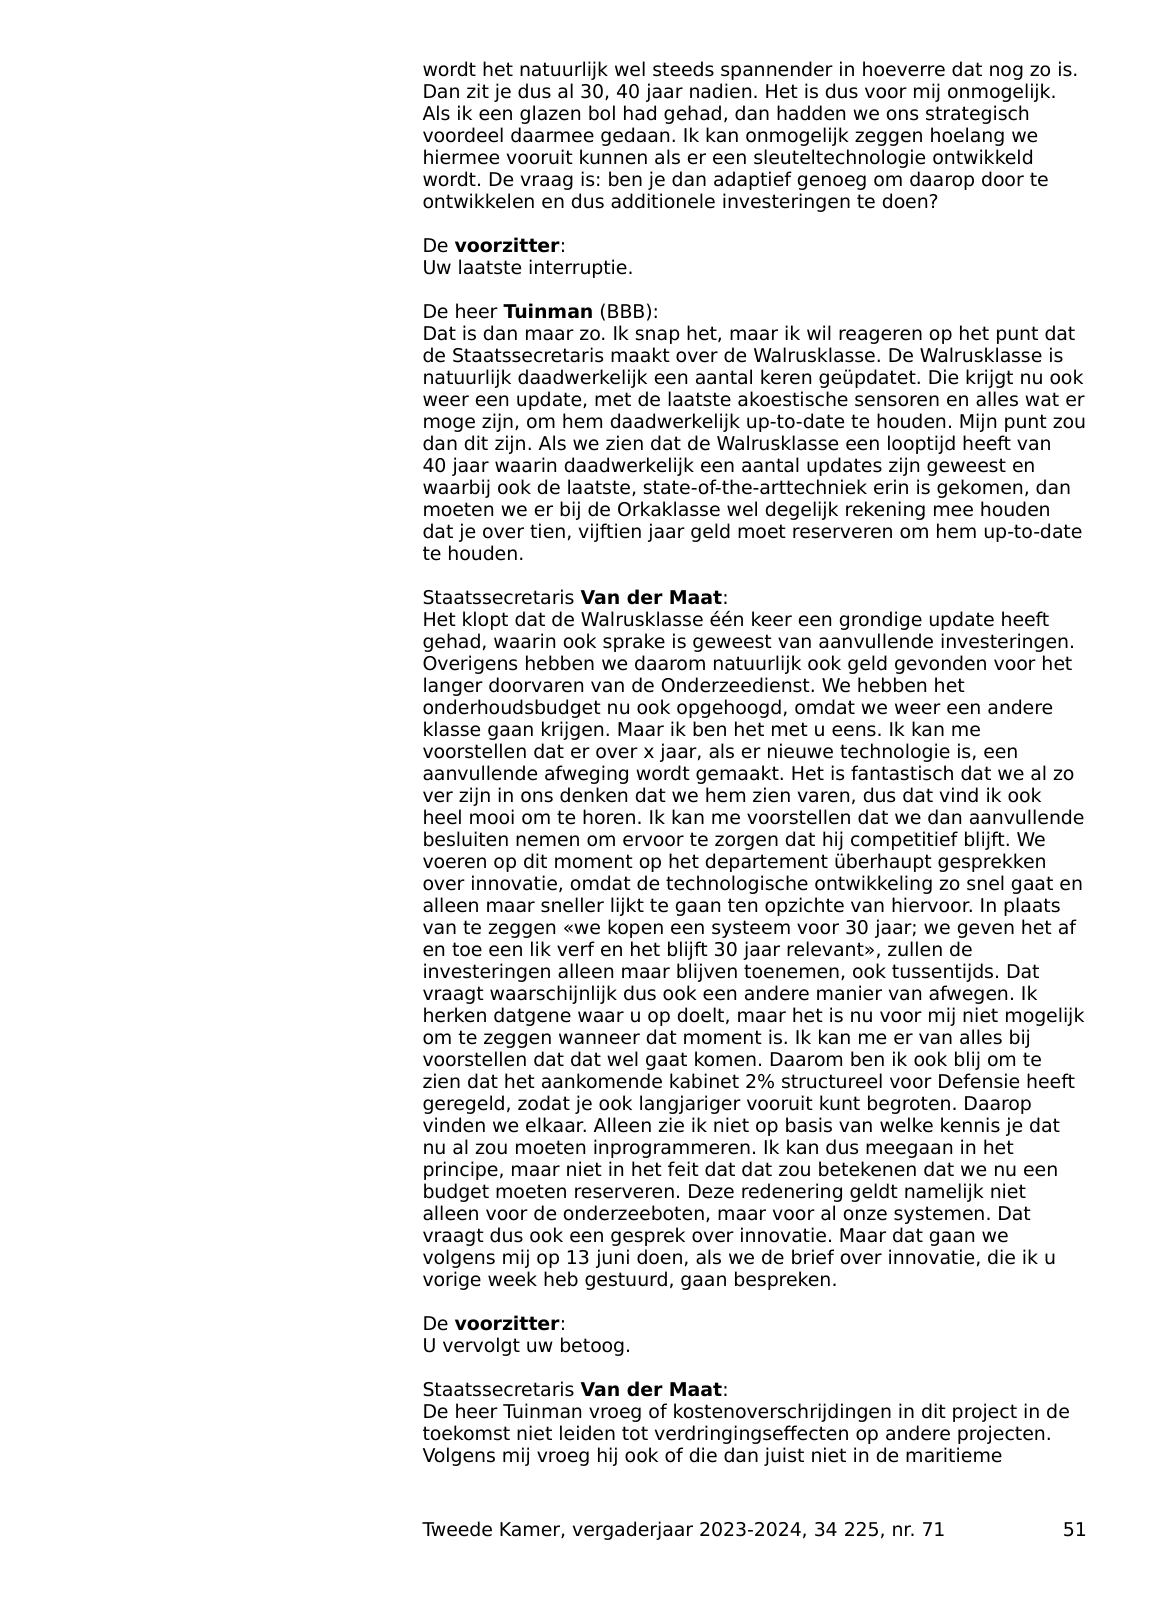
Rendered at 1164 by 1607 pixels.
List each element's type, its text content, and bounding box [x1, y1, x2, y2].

text Staatssecretaris Van der Maat: [422, 1379, 1087, 1401]
text De heer Tuinman (BBB): [422, 301, 1087, 323]
text Dat is dan maar zo. Ik snap het, maar ik wil reageren op het punt dat de Staatssecretaris maakt over de Walrusklasse. De Walrusklasse is natuurlijk daadwerkelijk een aantal keren geüpdatet. Die krijgt nu ook weer een update, met de laatste akoestische sensoren en alles wat er moge zijn, om hem daadwerkelijk up-to-date te houden. Mijn punt zou dan dit zijn. Als we zien dat de Walrusklasse een looptijd heeft van 40 jaar waarin daadwerkelijk een aantal updates zijn geweest en waarbij ook de laatste, state-of-the-arttechniek erin is gekomen, dan moeten we er bij de Orkaklasse wel degelijk rekening mee houden dat je over tien, vijftien jaar geld moet reserveren om hem up-to-date te houden. [422, 323, 1087, 565]
text U vervolgt uw betoog. [422, 1335, 1087, 1357]
text Het klopt dat de Walrusklasse één keer een grondige update heeft gehad, waarin ook sprake is geweest van aanvullende investeringen. Overigens hebben we daarom natuurlijk ook geld gevonden voor het langer doorvaren van de Onderzeedienst. We hebben het onderhoudsbudget nu ook opgehoogd, omdat we weer een andere klasse gaan krijgen. Maar ik ben het met u eens. Ik kan me voorstellen dat er over x jaar, als er nieuwe technologie is, een aanvullende afweging wordt gemaakt. Het is fantastisch dat we al zo ver zijn in ons denken dat we hem zien varen, dus dat vind ik ook heel mooi om te horen. Ik kan me voorstellen dat we dan aanvullende besluiten nemen om ervoor te zorgen dat hij competitief blijft. We voeren op dit moment op het departement überhaupt gesprekken over innovatie, omdat de technologische ontwikkeling zo snel gaat en alleen maar sneller lijkt te gaan ten opzichte van hiervoor. In plaats van te zeggen «we kopen een systeem voor 30 jaar; we geven het af en toe een lik verf en het blijft 30 jaar relevant», zullen de investeringen alleen maar blijven toenemen, ook tussentijds. Dat vraagt waarschijnlijk dus ook een andere manier van afwegen. Ik herken datgene waar u op doelt, maar het is nu voor mij niet mogelijk om te zeggen wanneer dat moment is. Ik kan me er van alles bij voorstellen dat dat wel gaat komen. Daarom ben ik ook blij om te zien dat het aankomende kabinet 2% structureel voor Defensie heeft geregeld, zodat je ook langjariger vooruit kunt begroten. Daarop vinden we elkaar. Alleen zie ik niet op basis van welke kennis je dat nu al zou moeten inprogrammeren. Ik kan dus meegaan in het principe, maar niet in het feit dat dat zou betekenen dat we nu een budget moeten reserveren. Deze redenering geldt namelijk niet alleen voor de onderzeeboten, maar voor al onze systemen. Dat vraagt dus ook een gesprek over innovatie. Maar dat gaan we volgens mij op 13 juni doen, als we de brief over innovatie, die ik u vorige week heb gestuurd, gaan bespreken. [422, 609, 1087, 1291]
text De voorzitter: [422, 235, 1087, 257]
text Uw laatste interruptie. [422, 257, 1087, 279]
text De voorzitter: [422, 1313, 1087, 1335]
text Staatssecretaris Van der Maat: [422, 587, 1087, 609]
text wordt het natuurlijk wel steeds spannender in hoeverre dat nog zo is. Dan zit je dus al 30, 40 jaar nadien. Het is dus voor mij onmogelijk. Als ik een glazen bol had gehad, dan hadden we ons strategisch voordeel daarmee gedaan. Ik kan onmogelijk zeggen hoelang we hiermee vooruit kunnen als er een sleuteltechnologie ontwikkeld wordt. De vraag is: ben je dan adaptief genoeg om daarop door te ontwikkelen en dus additionele investeringen te doen? [422, 59, 1087, 213]
text De heer Tuinman vroeg of kostenoverschrijdingen in dit project in de toekomst niet leiden tot verdringingseffecten op andere projecten. Volgens mij vroeg hij ook of die dan juist niet in de maritieme [422, 1401, 1087, 1467]
